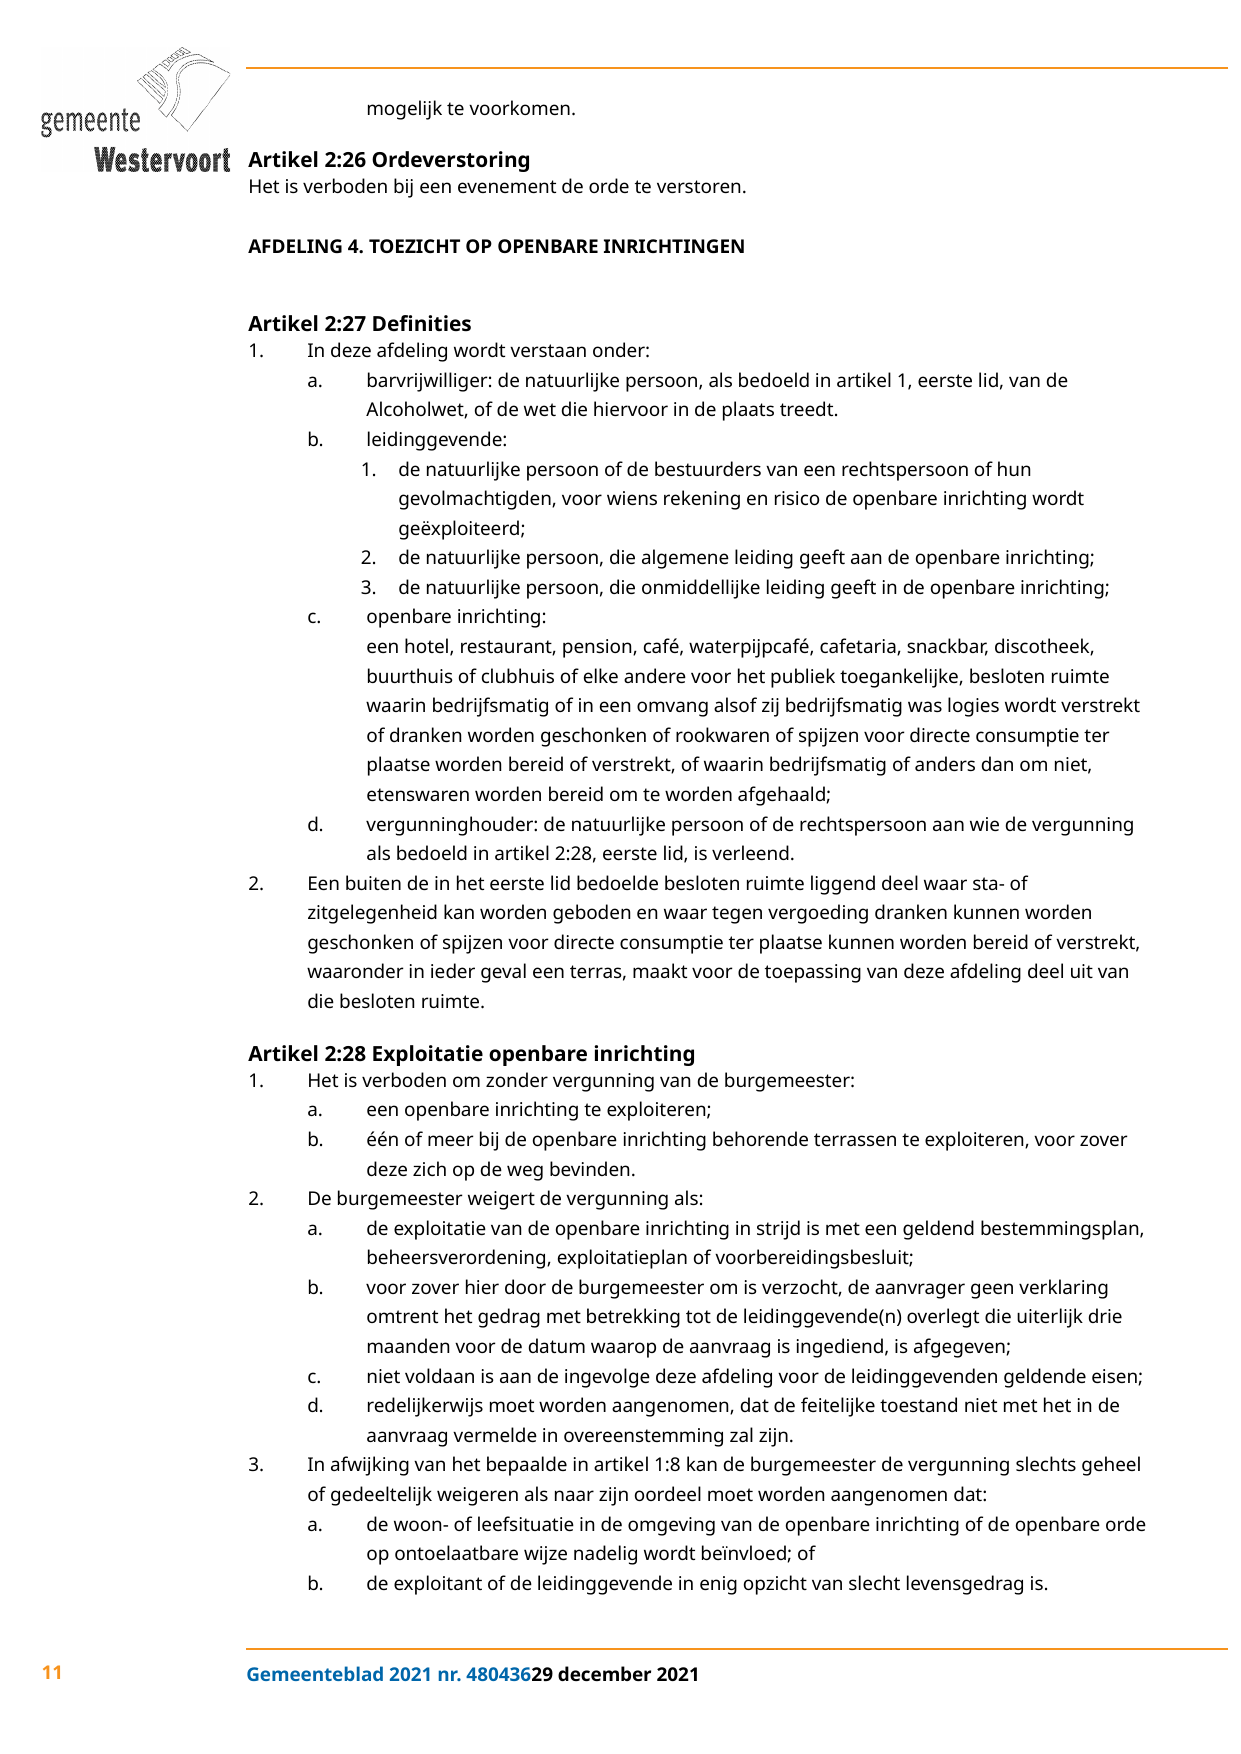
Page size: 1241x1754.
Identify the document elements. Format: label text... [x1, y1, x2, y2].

list de woon- of leefsituatie in de omgeving van de openbare inrichting of de openbare orde op ontoelaatbare wijze nadelig wordt beïnvloed; of [307, 1511, 1152, 1566]
list een openbare inrichting te exploiteren; [307, 1097, 1152, 1122]
list De burgemeester weigert de vergunning als: [248, 1185, 1152, 1211]
list één of meer bij de openbare inrichting behorende terrassen te exploiteren, voor zover deze zich op de weg bevinden. [307, 1126, 1152, 1182]
list openbare inrichting: [307, 604, 1152, 629]
list Een buiten de in het eerste lid bedoelde besloten ruimte liggend deel waar sta- of zitgelegenheid kan worden geboden en waar tegen vergoeding dranken kunnen worden geschonken of spijzen voor directe consumptie ter plaatse kunnen worden bereid of verstrekt, waaronder in ieder geval een terras, maakt voor de toepassing van deze afdeling deel uit van die besloten ruimte. [248, 870, 1152, 1014]
text Artikel 2:26 Ordeverstoring [248, 145, 1152, 174]
list Het is verboden om zonder vergunning van de burgemeester: [248, 1067, 1152, 1093]
list niet voldaan is aan de ingevolge deze afdeling voor de leidinggevenden geldende eisen; [307, 1363, 1152, 1389]
list barvrijwilliger: de natuurlijke persoon, als bedoeld in artikel 1, eerste lid, van de Alcoholwet, of de wet die hiervoor in de plaats treedt. [307, 367, 1152, 422]
list vergunninghouder: de natuurlijke persoon of de rechtspersoon aan wie de vergunning als bedoeld in artikel 2:28, eerste lid, is verleend. [307, 811, 1152, 866]
list leidinggevende: [307, 426, 1152, 452]
text Artikel 2:27 Definities [248, 309, 1152, 337]
list de exploitant of de leidinggevende in enig opzicht van slecht levensgedrag is. [307, 1570, 1152, 1596]
list de natuurlijke persoon of de bestuurders van een rechtspersoon of hun gevolmachtigden, voor wiens rekening en risico de openbare inrichting wordt geëxploiteerd; [361, 456, 1152, 541]
list een hotel, restaurant, pension, café, waterpijpcafé, cafetaria, snackbar, discotheek, buurthuis of clubhuis of elke andere voor het publiek toegankelijke, besloten ruimte waarin bedrijfsmatig of in een omvang alsof zij bedrijfsmatig was logies wordt verstrekt of dranken worden geschonken of rookwaren of spijzen voor directe consumptie ter plaatse worden bereid of verstrekt, of waarin bedrijfsmatig of anders dan om niet, etenswaren worden bereid om te worden afgehaald; [307, 633, 1152, 807]
list de natuurlijke persoon, die algemene leiding geeft aan de openbare inrichting; [361, 544, 1152, 570]
list In afwijking van het bepaalde in artikel 1:8 kan de burgemeester de vergunning slechts geheel of gedeeltelijk weigeren als naar zijn oordeel moet worden aangenomen dat: [248, 1452, 1152, 1507]
list de exploitatie van de openbare inrichting in strijd is met een geldend bestemmingsplan, beheersverordening, exploitatieplan of voorbereidingsbesluit; [307, 1215, 1152, 1270]
text Het is verboden bij een evenement de orde te verstoren. [248, 174, 1152, 199]
list voor zover hier door de burgemeester om is verzocht, de aanvrager geen verklaring omtrent het gedrag met betrekking tot de leidinggevende(n) overlegt die uiterlijk drie maanden voor de datum waarop de aanvraag is ingediend, is afgegeven; [307, 1274, 1152, 1359]
list In deze afdeling wordt verstaan onder: [248, 337, 1152, 363]
list redelijkerwijs moet worden aangenomen, dat de feitelijke toestand niet met het in de aanvraag vermelde in overeenstemming zal zijn. [307, 1392, 1152, 1448]
list de natuurlijke persoon, die onmiddellijke leiding geeft in de openbare inrichting; [361, 574, 1152, 600]
list mogelijk te voorkomen. [307, 95, 1152, 121]
text Artikel 2:28 Exploitatie openbare inrichting [248, 1039, 1152, 1067]
text AFDELING 4. TOEZICHT OP OPENBARE INRICHTINGEN [248, 233, 1152, 258]
picture [41, 47, 231, 172]
